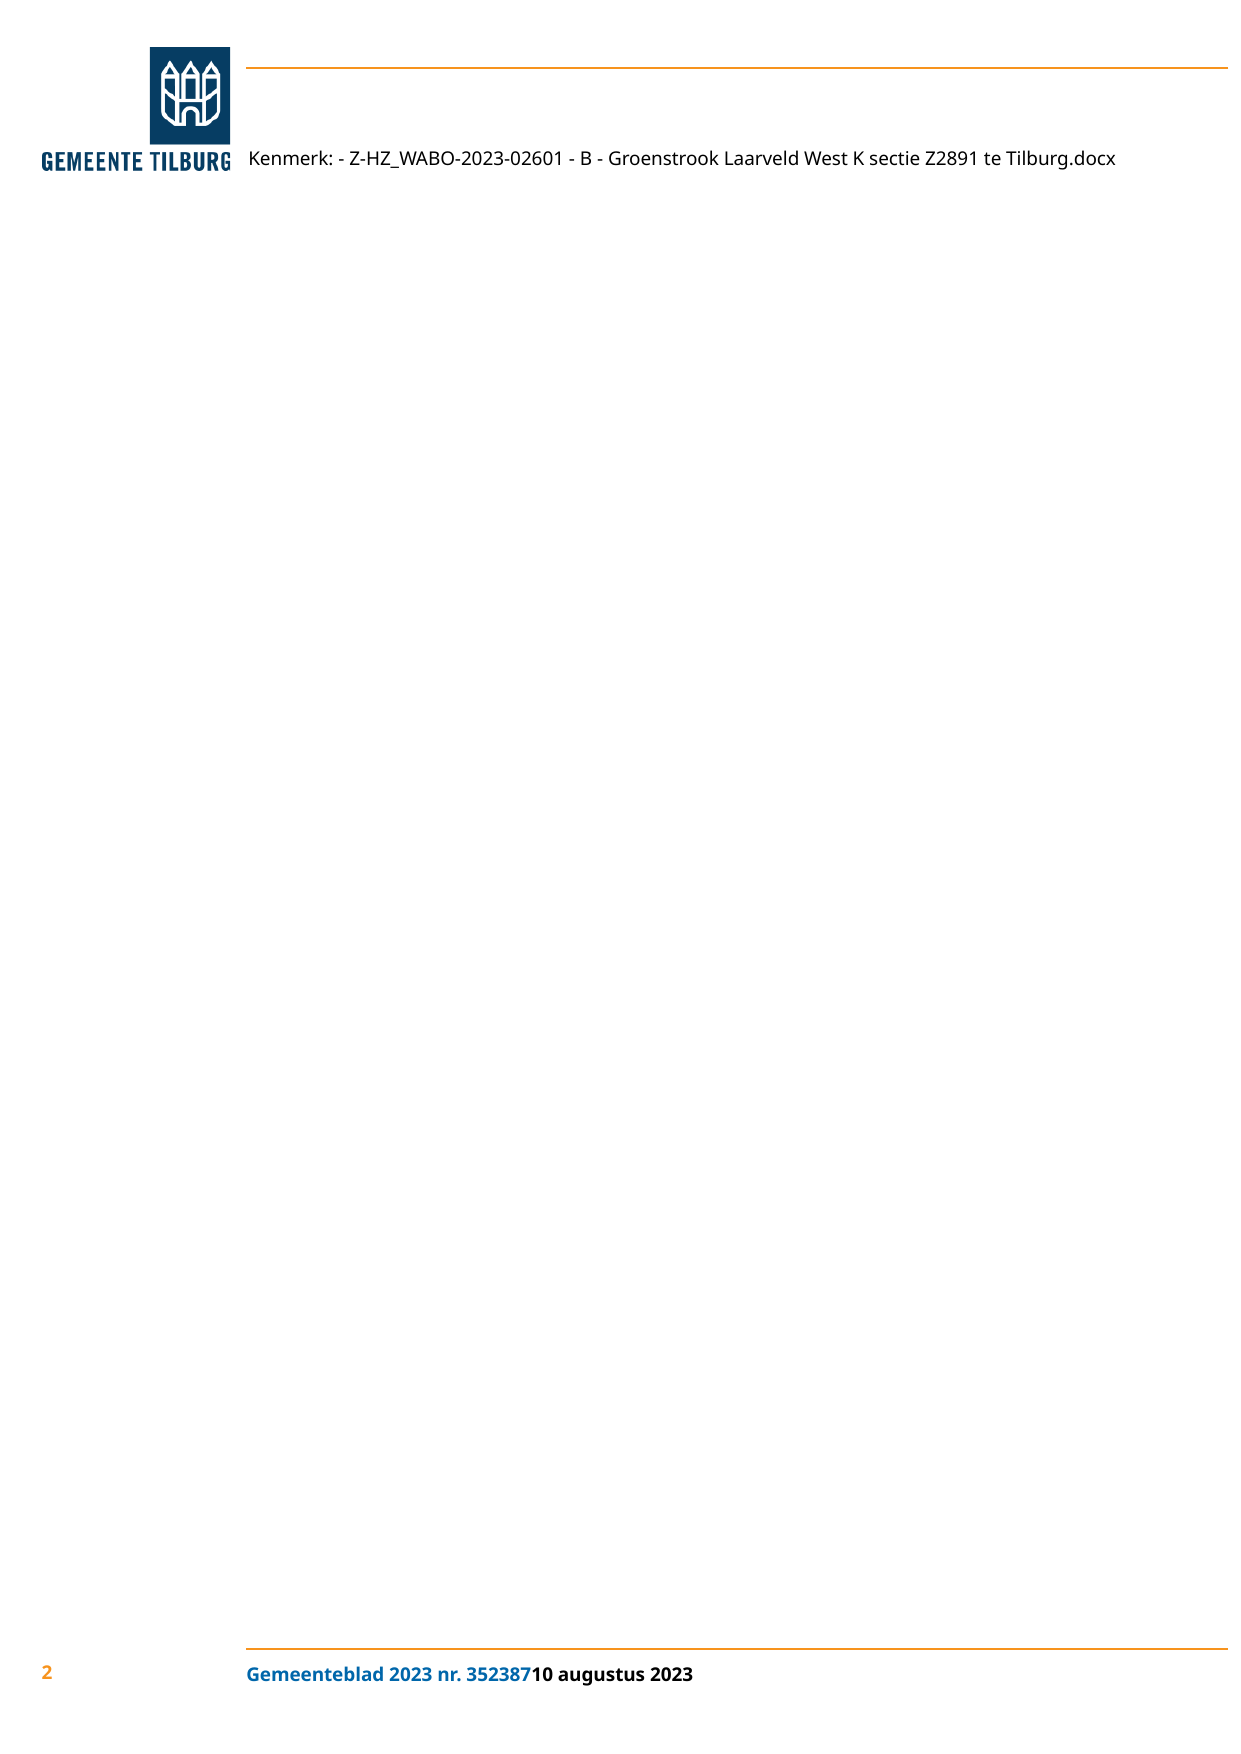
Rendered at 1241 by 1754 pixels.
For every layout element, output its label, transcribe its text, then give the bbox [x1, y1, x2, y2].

text Kenmerk: - Z-HZ_WABO-2023-02601 - B - Groenstrook Laarveld West K sectie Z2891 te Tilburg.docx [248, 145, 1152, 171]
picture [41, 47, 231, 172]
